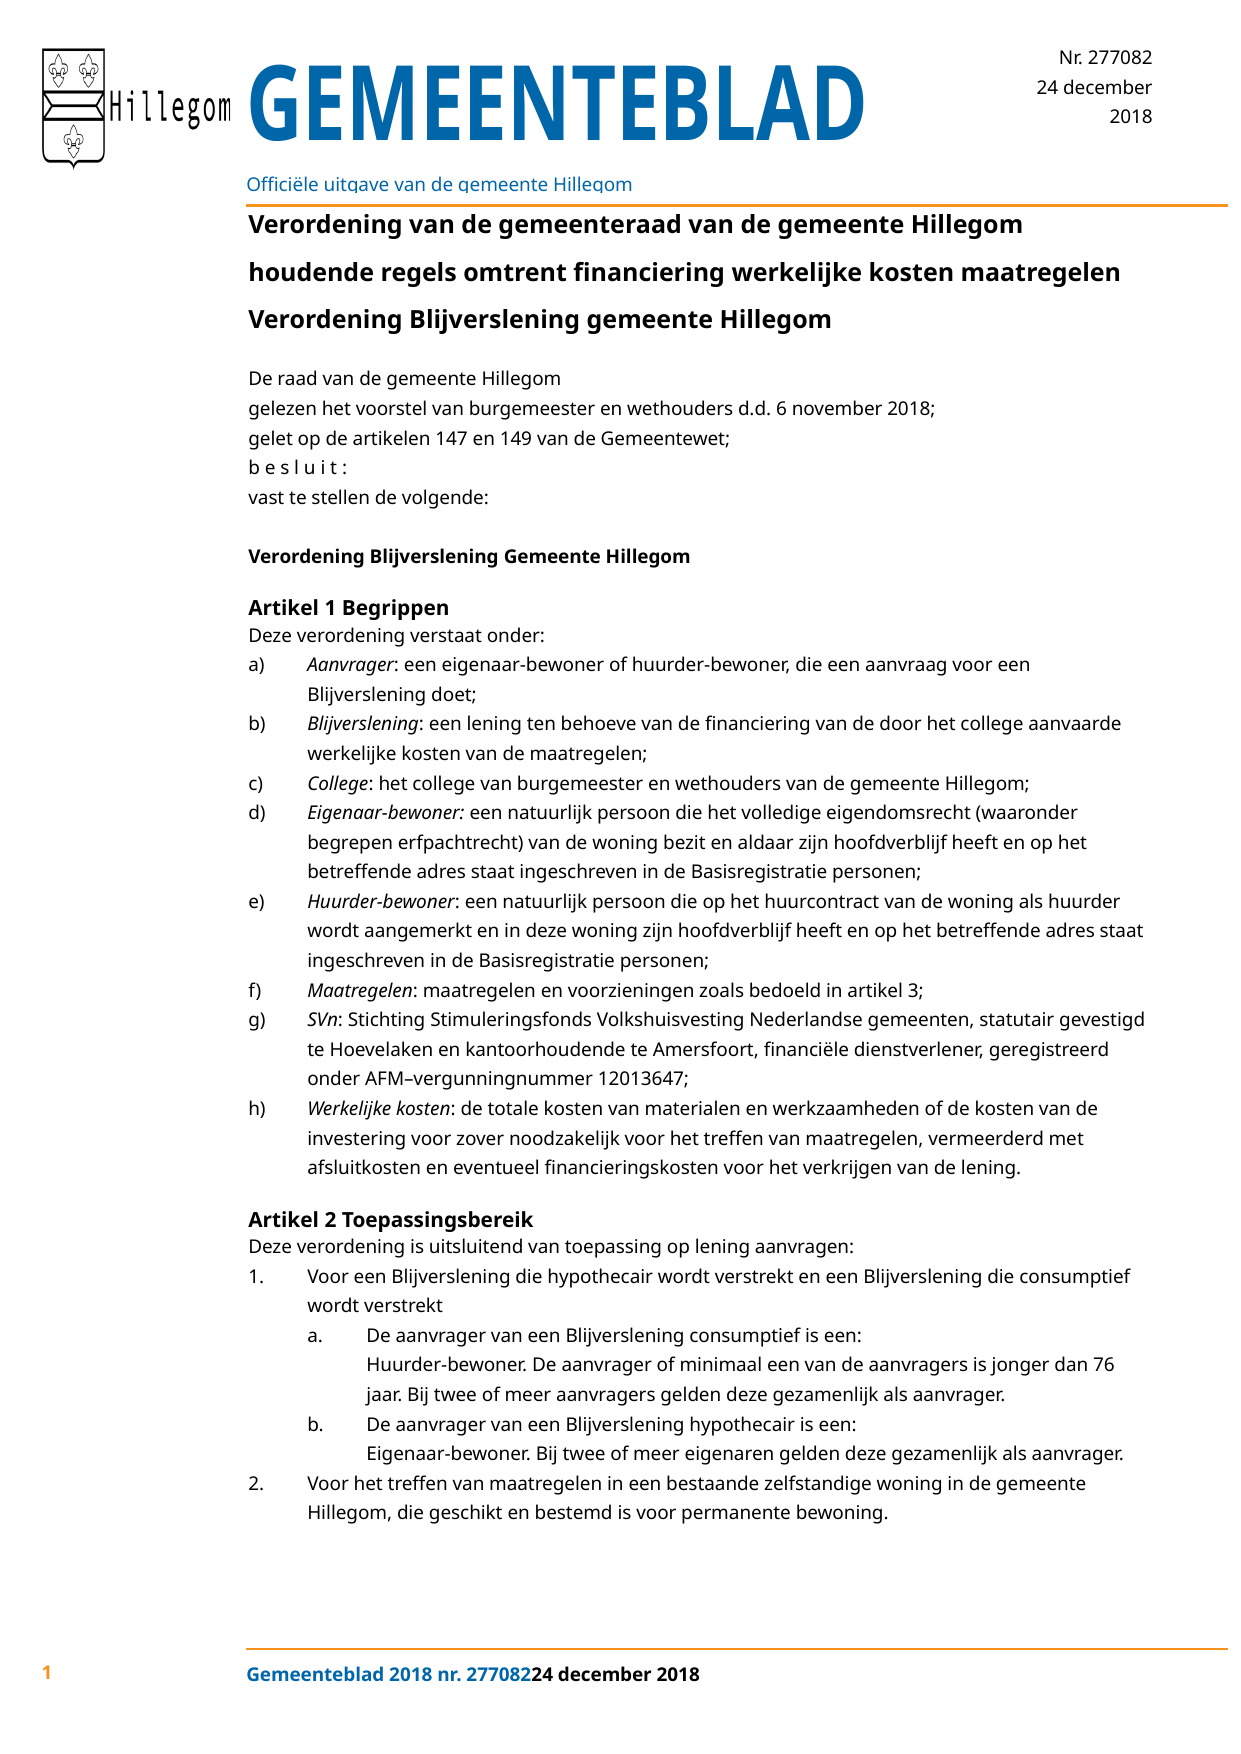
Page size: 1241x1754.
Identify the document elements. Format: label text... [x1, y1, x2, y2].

text De raad van de gemeente Hillegom [248, 366, 1152, 391]
list Aanvrager: een eigenaar-bewoner of huurder-bewoner, die een aanvraag voor een Blijverslening doet; [248, 651, 1152, 707]
list Voor het treffen van maatregelen in een bestaande zelfstandige woning in de gemeente Hillegom, die geschikt en bestemd is voor permanente bewoning. [248, 1470, 1152, 1525]
text Verordening Blijverslening Gemeente Hillegom [248, 543, 1152, 569]
text gelezen het voorstel van burgemeester en wethouders d.d. 6 november 2018; [248, 395, 1152, 421]
text Deze verordening verstaat onder: [248, 622, 1152, 648]
list Maatregelen: maatregelen en voorzieningen zoals bedoeld in artikel 3; [248, 977, 1152, 1003]
list De aanvrager van een Blijverslening consumptief is een: [307, 1322, 1152, 1348]
list Eigenaar-bewoner: een natuurlijk persoon die het volledige eigendomsrecht (waaronder begrepen erfpachtrecht) van de woning bezit en aldaar zijn hoofdverblijf heeft en op het betreffende adres staat ingeschreven in de Basisregistratie personen; [248, 799, 1152, 884]
list College: het college van burgemeester en wethouders van de gemeente Hillegom; [248, 770, 1152, 796]
list Voor een Blijverslening die hypothecair wordt verstrekt en een Blijverslening die consumptief wordt verstrekt [248, 1263, 1152, 1318]
list Blijverslening: een lening ten behoeve van de financiering van de door het college aanvaarde werkelijke kosten van de maatregelen; [248, 711, 1152, 766]
text b e s l u i t : [248, 454, 1152, 480]
text vast te stellen de volgende: [248, 484, 1152, 509]
picture [41, 47, 231, 172]
list Eigenaar-bewoner. Bij twee of meer eigenaren gelden deze gezamenlijk als aanvrager. [307, 1440, 1152, 1466]
list De aanvrager van een Blijverslening hypothecair is een: [307, 1411, 1152, 1436]
list SVn: Stichting Stimuleringsfonds Volkshuisvesting Nederlandse gemeenten, statutair gevestigd te Hoevelaken en kantoorhoudende te Amersfoort, financiële dienstverlener, geregistreerd onder AFM–vergunningnummer 12013647; [248, 1006, 1152, 1091]
text Artikel 2 Toepassingsbereik [248, 1205, 1152, 1233]
list Werkelijke kosten: de totale kosten van materialen en werkzaamheden of de kosten van de investering voor zover noodzakelijk voor het treffen van maatregelen, vermeerderd met afsluitkosten en eventueel financieringskosten voor het verkrijgen van de lening. [248, 1095, 1152, 1180]
text Deze verordening is uitsluitend van toepassing op lening aanvragen: [248, 1233, 1152, 1259]
text Artikel 1 Begrippen [248, 593, 1152, 622]
text gelet op de artikelen 147 en 149 van de Gemeentewet; [248, 425, 1152, 450]
text Verordening van de gemeenteraad van de gemeente Hillegom houdende regels omtrent financiering werkelijke kosten maatregelen Verordening Blijverslening gemeente Hillegom [248, 207, 1152, 336]
list Huurder-bewoner. De aanvrager of minimaal een van de aanvragers is jonger dan 76 jaar. Bij twee of meer aanvragers gelden deze gezamenlijk als aanvrager. [307, 1352, 1152, 1407]
list Huurder-bewoner: een natuurlijk persoon die op het huurcontract van de woning als huurder wordt aangemerkt en in deze woning zijn hoofdverblijf heeft en op het betreffende adres staat ingeschreven in de Basisregistratie personen; [248, 888, 1152, 973]
